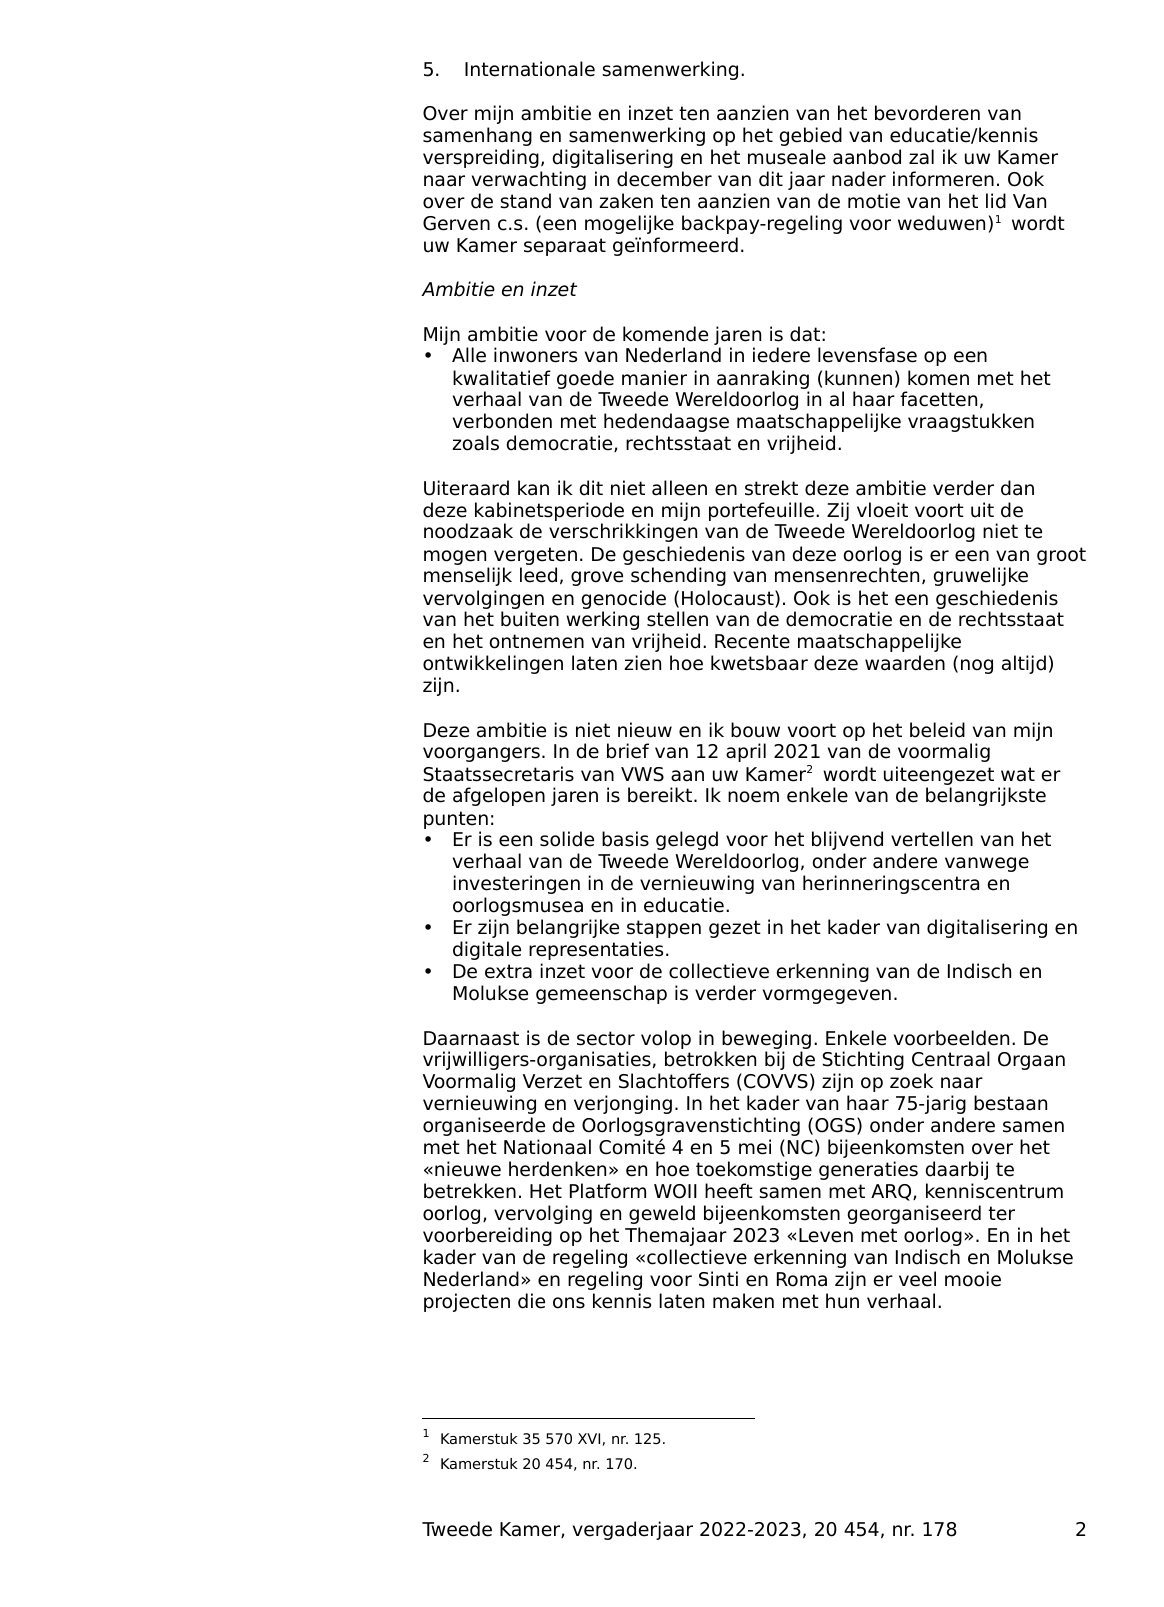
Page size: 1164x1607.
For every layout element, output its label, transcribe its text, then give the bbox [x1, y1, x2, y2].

text Mijn ambitie voor de komende jaren is dat: [422, 323, 1087, 345]
text Over mijn ambitie en inzet ten aanzien van het bevorderen van samenhang en samenwerking op het gebied van educatie/kennis verspreiding, digitalisering en het museale aanbod zal ik uw Kamer naar verwachting in december van dit jaar nader informeren. Ook over de stand van zaken ten aanzien van de motie van het lid Van Gerven c.s. (een mogelijke backpay-regeling voor weduwen) wordt uw Kamer separaat geïnformeerd. [422, 103, 1087, 257]
text Uiteraard kan ik dit niet alleen en strekt deze ambitie verder dan deze kabinetsperiode en mijn portefeuille. Zij vloeit voort uit de noodzaak de verschrikkingen van de Tweede Wereldoorlog niet te mogen vergeten. De geschiedenis van deze oorlog is er een van groot menselijk leed, grove schending van mensenrechten, gruwelijke vervolgingen en genocide (Holocaust). Ook is het een geschiedenis van het buiten werking stellen van de democratie en de rechtsstaat en het ontnemen van vrijheid. Recente maatschappelijke ontwikkelingen laten zien hoe kwetsbaar deze waarden (nog altijd) zijn. [422, 477, 1087, 697]
text 5. Internationale samenwerking. [422, 59, 1087, 81]
text • De extra inzet voor de collectieve erkenning van de Indisch en Molukse gemeenschap is verder vormgegeven. [422, 961, 1087, 1005]
text • Er zijn belangrijke stappen gezet in het kader van digitalisering en digitale representaties. [422, 917, 1087, 961]
subtitle Ambitie en inzet [422, 279, 1087, 301]
text Kamerstuk 35 570 XVI, nr. 125. [422, 1427, 1087, 1449]
text • Alle inwoners van Nederland in iedere levensfase op een kwalitatief goede manier in aanraking (kunnen) komen met het verhaal van de Tweede Wereldoorlog in al haar facetten, verbonden met hedendaagse maatschappelijke vraagstukken zoals democratie, rechtsstaat en vrijheid. [422, 345, 1087, 455]
text Deze ambitie is niet nieuw en ik bouw voort op het beleid van mijn voorgangers. In de brief van 12 april 2021 van de voormalig Staatssecretaris van VWS aan uw Kamer wordt uiteengezet wat er de afgelopen jaren is bereikt. Ik noem enkele van de belangrijkste punten: [422, 719, 1087, 829]
text Daarnaast is de sector volop in beweging. Enkele voorbeelden. De vrijwilligers-organisaties, betrokken bij de Stichting Centraal Orgaan Voormalig Verzet en Slachtoffers (COVVS) zijn op zoek naar vernieuwing en verjonging. In het kader van haar 75-jarig bestaan organiseerde de Oorlogsgravenstichting (OGS) onder andere samen met het Nationaal Comité 4 en 5 mei (NC) bijeenkomsten over het «nieuwe herdenken» en hoe toekomstige generaties daarbij te betrekken. Het Platform WOII heeft samen met ARQ, kenniscentrum oorlog, vervolging en geweld bijeenkomsten georganiseerd ter voorbereiding op het Themajaar 2023 «Leven met oorlog». En in het kader van de regeling «collectieve erkenning van Indisch en Molukse Nederland» en regeling voor Sinti en Roma zijn er veel mooie projecten die ons kennis laten maken met hun verhaal. [422, 1027, 1087, 1313]
text Kamerstuk 20 454, nr. 170. [422, 1452, 1087, 1474]
text • Er is een solide basis gelegd voor het blijvend vertellen van het verhaal van de Tweede Wereldoorlog, onder andere vanwege investeringen in de vernieuwing van herinneringscentra en oorlogsmusea en in educatie. [422, 829, 1087, 917]
